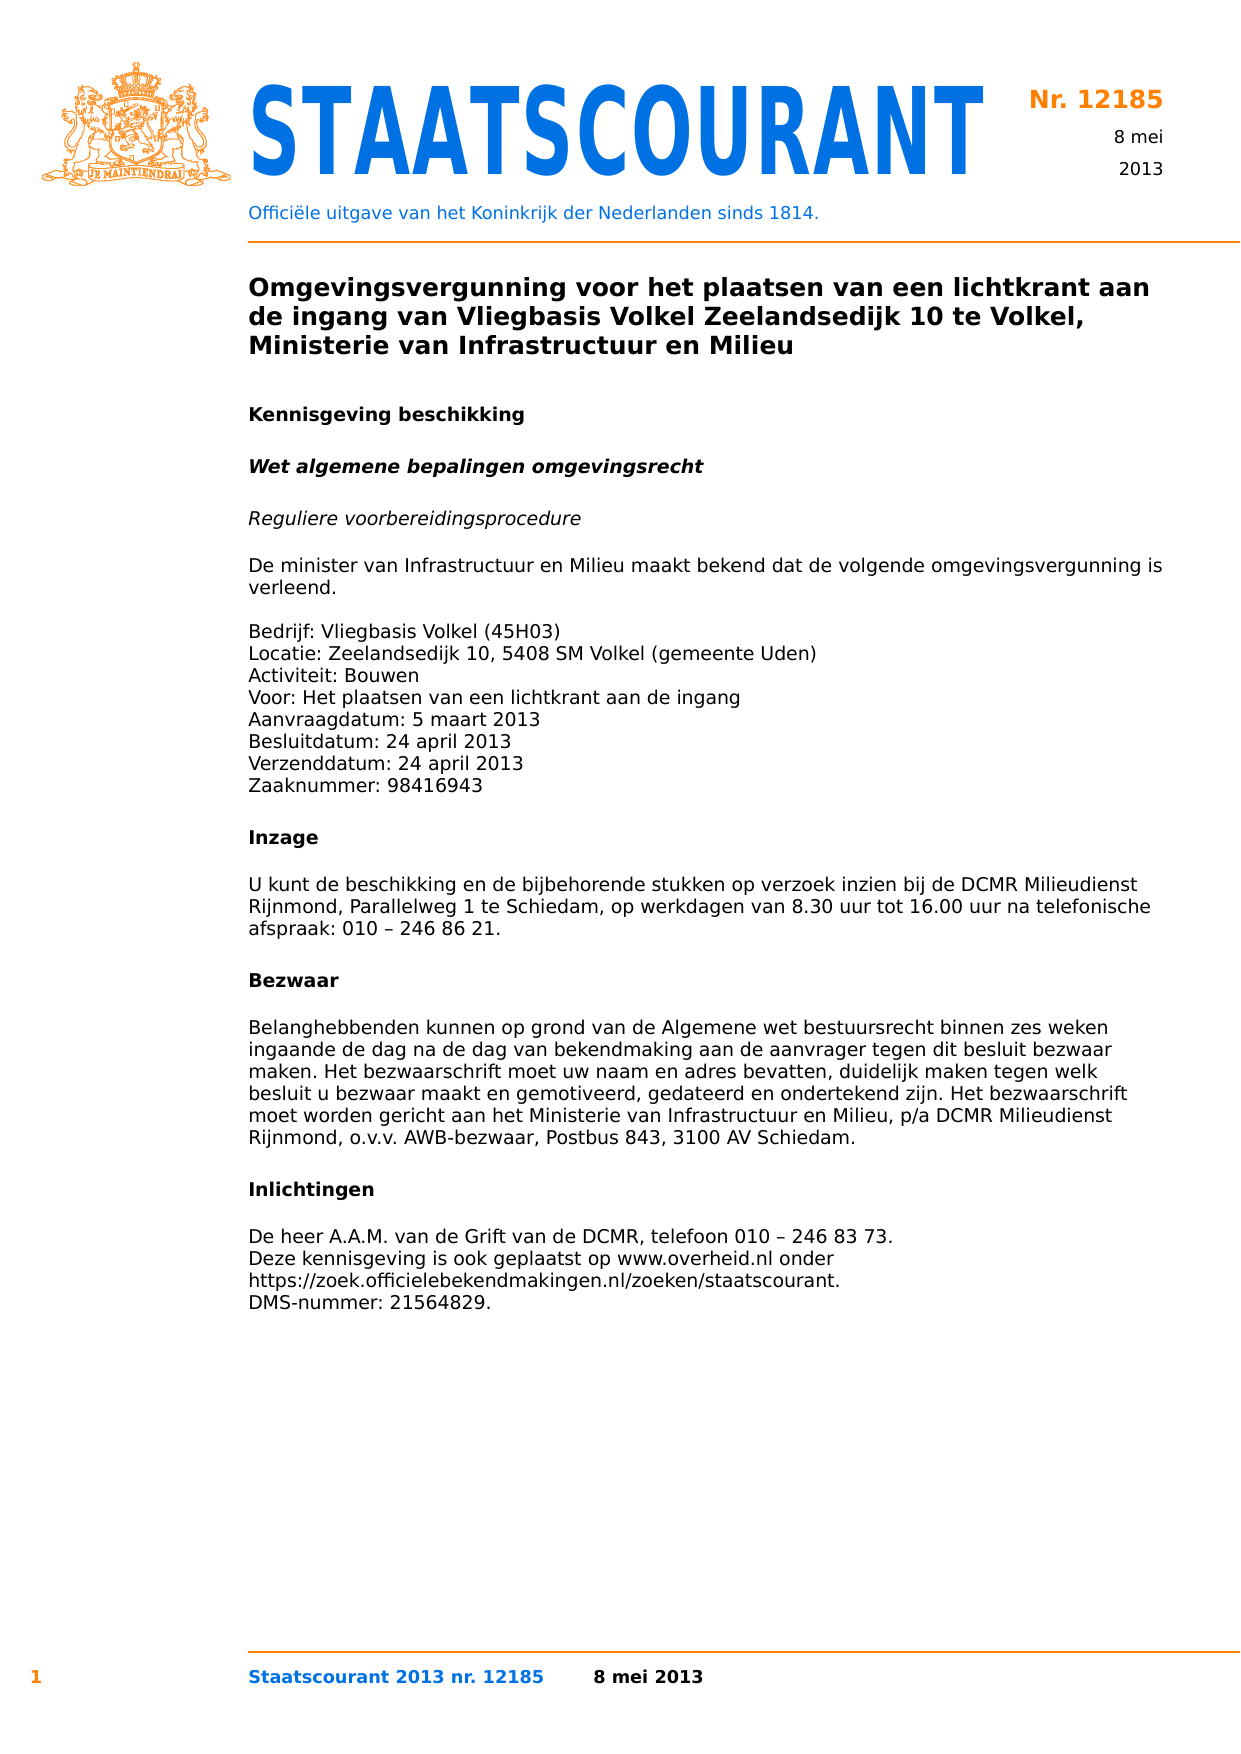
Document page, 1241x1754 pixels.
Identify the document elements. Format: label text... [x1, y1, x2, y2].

text Besluitdatum: 24 april 2013 [248, 731, 1163, 753]
subtitle Wet algemene bepalingen omgevingsrecht [248, 456, 1163, 478]
subtitle Kennisgeving beschikking [248, 404, 1163, 426]
subtitle Inzage [248, 827, 1163, 849]
subtitle Omgevingsvergunning voor het plaatsen van een lichtkrant aan de ingang van Vliegbasis Volkel Zeelandsedijk 10 te Volkel, Ministerie van Infrastructuur en Milieu [248, 273, 1163, 361]
table_cell Officiële uitgave van het Koninkrijk der Nederlanden sinds 1814. [248, 203, 1240, 241]
table_cell 2013 [998, 153, 1240, 203]
text DMS-nummer: 21564829. [248, 1292, 1163, 1313]
picture [41, 62, 231, 186]
subtitle Reguliere voorbereidingsprocedure [248, 508, 1163, 530]
text https://zoek.officielebekendmakingen.nl/zoeken/staatscourant. [248, 1269, 1163, 1292]
text Verzenddatum: 24 april 2013 [248, 753, 1163, 775]
text Activiteit: Bouwen [248, 665, 1163, 687]
text Belanghebbenden kunnen op grond van de Algemene wet bestuursrecht binnen zes weken ingaande de dag na de dag van bekendmaking aan de aanvrager tegen dit besluit bezwaar maken. Het bezwaarschrift moet uw naam en adres bevatten, duidelijk maken tegen welk besluit u bezwaar maakt en gemotiveerd, gedateerd en ondertekend zijn. Het bezwaarschrift moet worden gericht aan het Ministerie van Infrastructuur en Milieu, p/a DCMR Milieudienst Rijnmond, o.v.v. AWB-bezwaar, Postbus 843, 3100 AV Schiedam. [248, 1017, 1163, 1149]
text Voor: Het plaatsen van een lichtkrant aan de ingang [248, 687, 1163, 709]
table_header [25, 62, 248, 241]
table_cell 8 mei [998, 121, 1240, 153]
text Zaaknummer: 98416943 [248, 775, 1163, 797]
table_header STAATSCOURANT [248, 62, 998, 203]
text De minister van Infrastructuur en Milieu maakt bekend dat de volgende omgevingsvergunning is verleend. [248, 555, 1163, 599]
text Bedrijf: Vliegbasis Volkel (45H03) [248, 621, 1163, 643]
subtitle Bezwaar [248, 970, 1163, 992]
subtitle Inlichtingen [248, 1179, 1163, 1201]
table_header Nr. 12185 [998, 62, 1240, 121]
text De heer A.A.M. van de Grift van de DCMR, telefoon 010 – 246 83 73. [248, 1226, 1163, 1248]
text Locatie: Zeelandsedijk 10, 5408 SM Volkel (gemeente Uden) [248, 643, 1163, 665]
text Deze kennisgeving is ook geplaatst op www.overheid.nl onder [248, 1248, 1163, 1269]
text Aanvraagdatum: 5 maart 2013 [248, 709, 1163, 731]
text U kunt de beschikking en de bijbehorende stukken op verzoek inzien bij de DCMR Milieudienst Rijnmond, Parallelweg 1 te Schiedam, op werkdagen van 8.30 uur tot 16.00 uur na telefonische afspraak: 010 – 246 86 21. [248, 874, 1163, 940]
